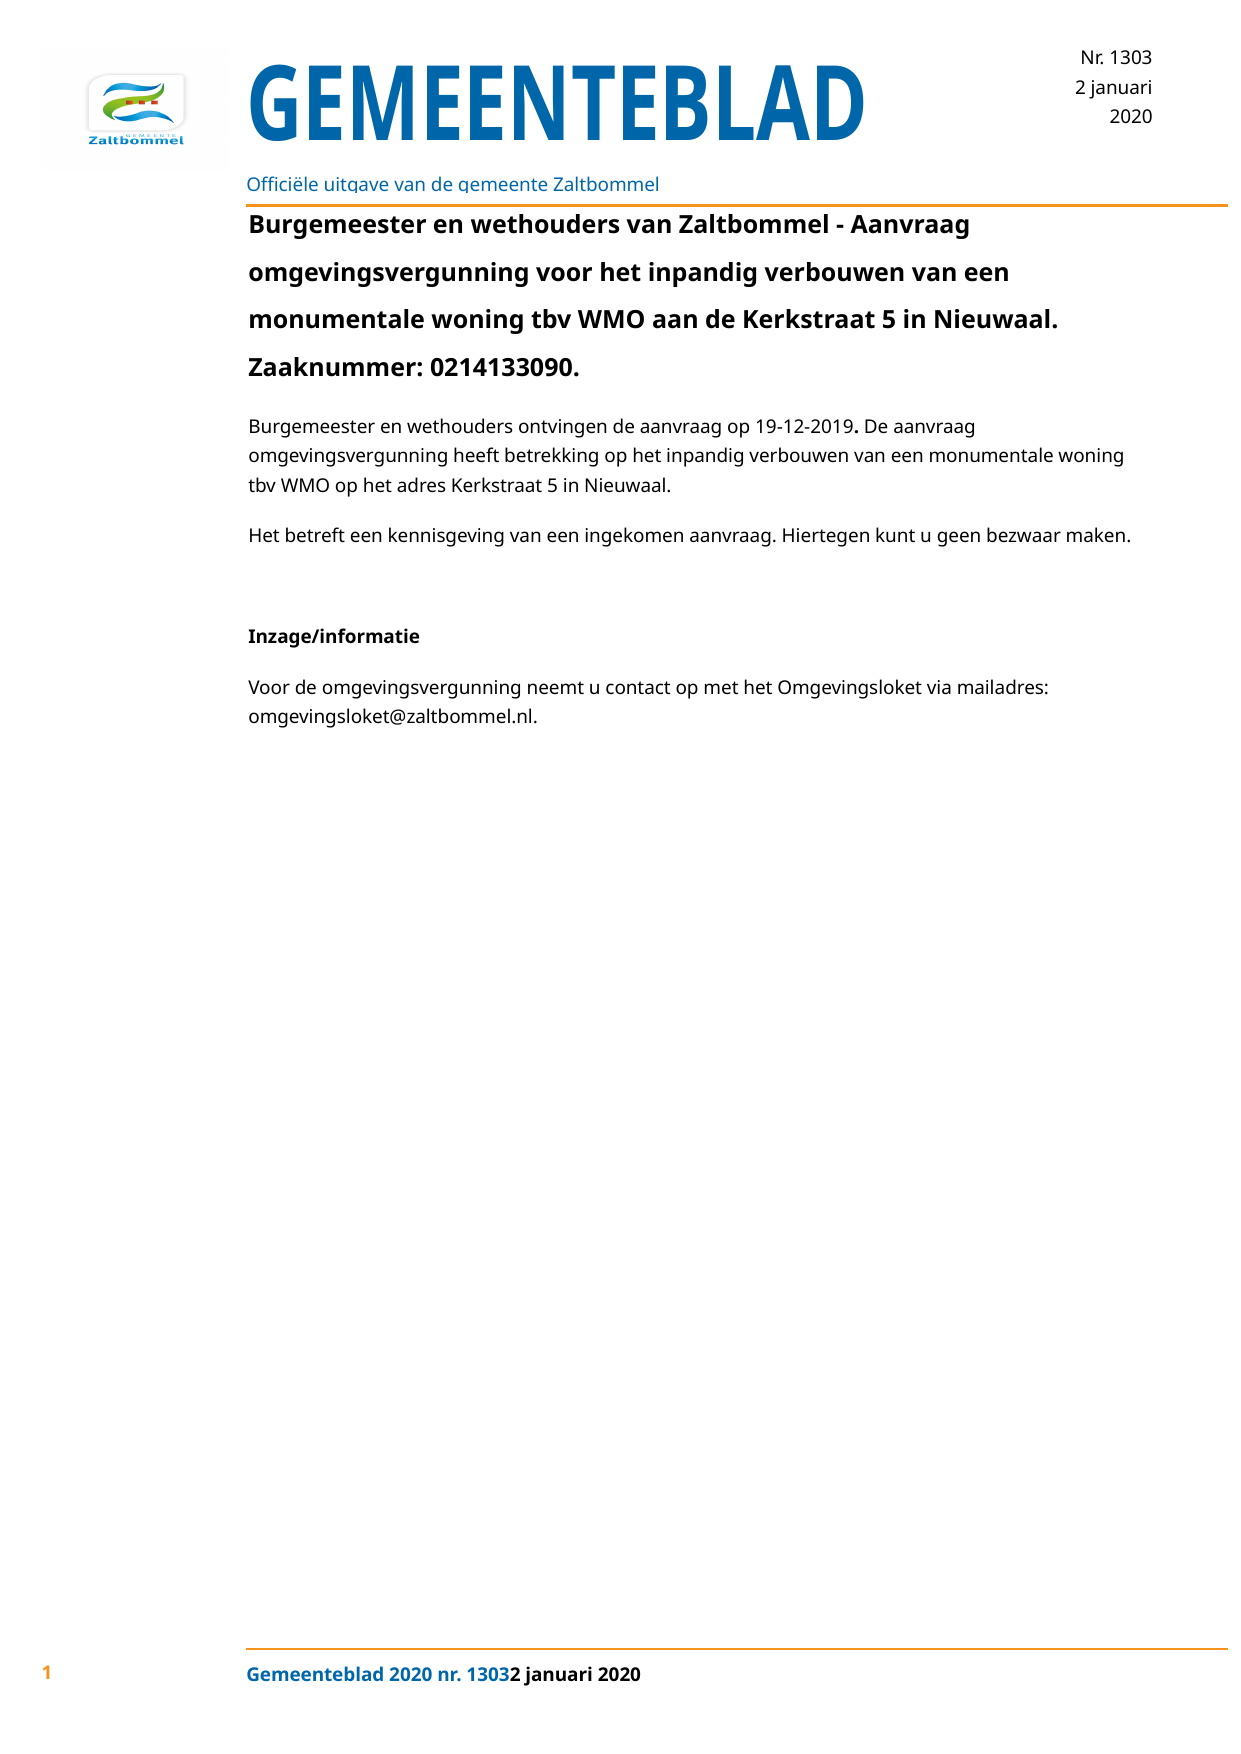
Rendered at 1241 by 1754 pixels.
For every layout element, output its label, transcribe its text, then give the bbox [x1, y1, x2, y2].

picture [41, 47, 231, 172]
text Het betreft een kennisgeving van een ingekomen aanvraag. Hiertegen kunt u geen bezwaar maken. [248, 523, 1152, 548]
text Inzage/informatie [248, 623, 1152, 649]
text Burgemeester en wethouders van Zaltbommel - Aanvraag omgevingsvergunning voor het inpandig verbouwen van een monumentale woning tbv WMO aan de Kerkstraat 5 in Nieuwaal. Zaaknummer: 0214133090. [248, 207, 1152, 384]
text Burgemeester en wethouders ontvingen de aanvraag op 19-12-2019. De aanvraag omgevingsvergunning heeft betrekking op het inpandig verbouwen van een monumentale woning tbv WMO op het adres Kerkstraat 5 in Nieuwaal. [248, 413, 1152, 498]
text Voor de omgevingsvergunning neemt u contact op met het Omgevingsloket via mailadres: omgevingsloket@zaltbommel.nl. [248, 674, 1152, 729]
